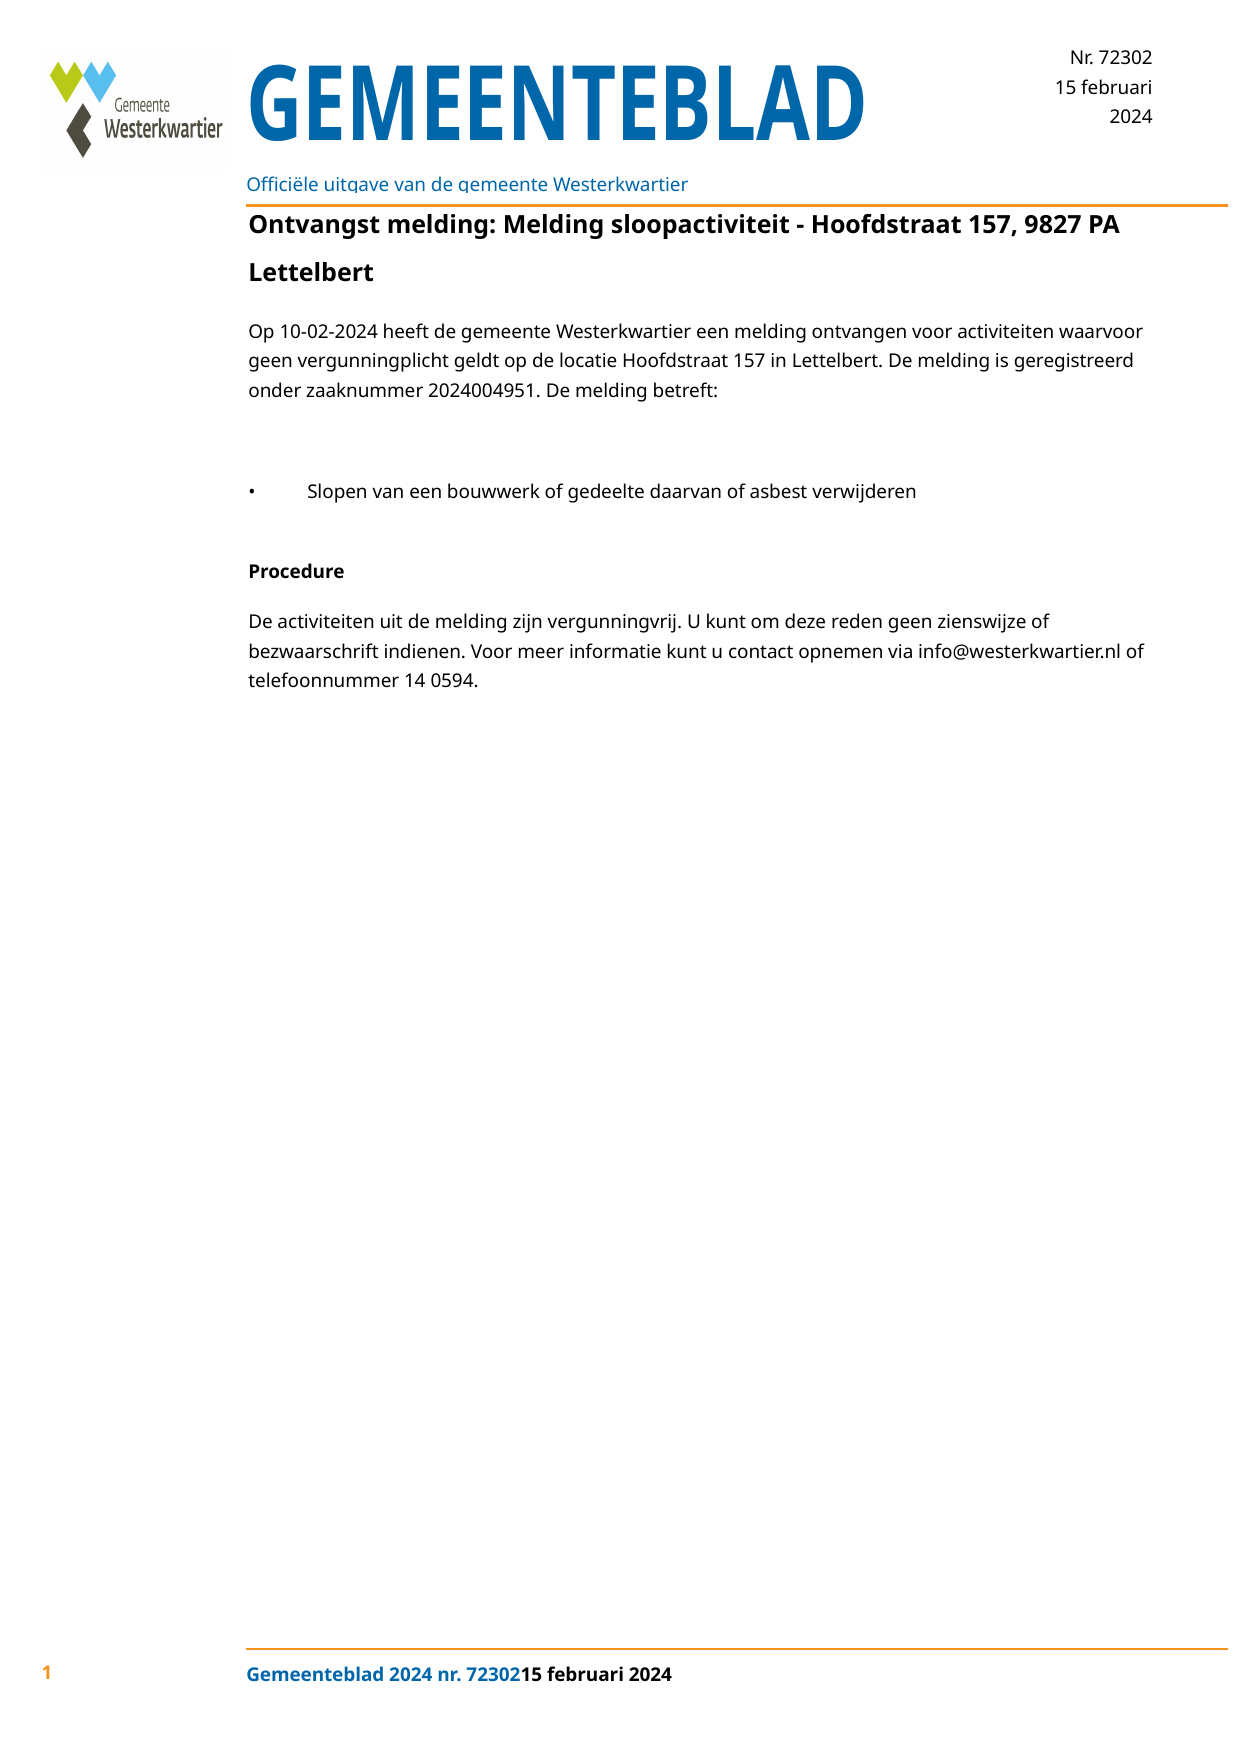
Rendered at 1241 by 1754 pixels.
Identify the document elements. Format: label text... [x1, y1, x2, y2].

text Ontvangst melding: Melding sloopactiviteit - Hoofdstraat 157, 9827 PA Lettelbert [248, 207, 1152, 288]
text Op 10-02-2024 heeft de gemeente Westerkwartier een melding ontvangen voor activiteiten waarvoor geen vergunningplicht geldt op de locatie Hoofdstraat 157 in Lettelbert. De melding is geregistreerd onder zaaknummer 2024004951. De melding betreft: [248, 318, 1152, 403]
text De activiteiten uit de melding zijn vergunningvrij. U kunt om deze reden geen zienswijze of bezwaarschrift indienen. Voor meer informatie kunt u contact opnemen via info@westerkwartier.nl of telefoonnummer 14 0594. [248, 608, 1152, 693]
picture [41, 47, 231, 172]
text Procedure [248, 558, 1152, 584]
list Slopen van een bouwwerk of gedeelte daarvan of asbest verwijderen [248, 478, 1152, 504]
